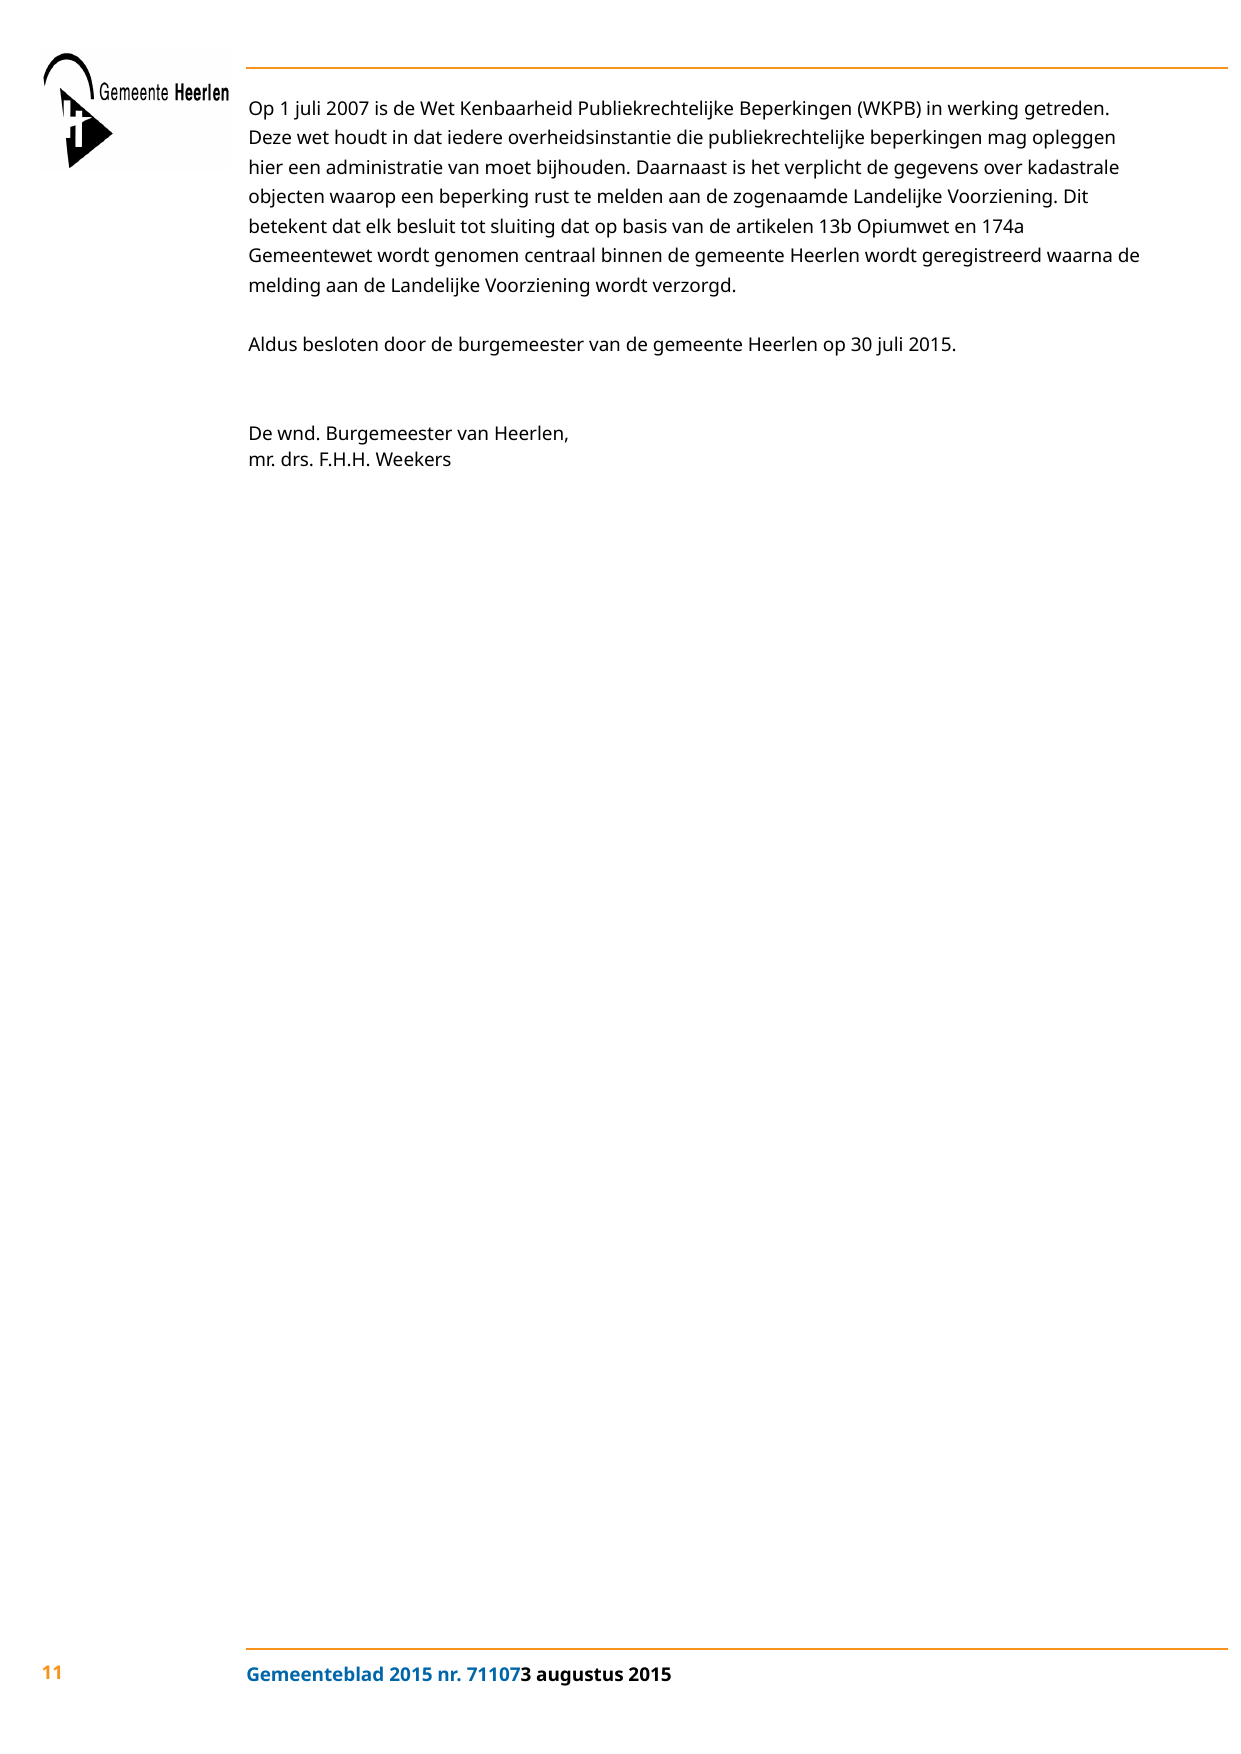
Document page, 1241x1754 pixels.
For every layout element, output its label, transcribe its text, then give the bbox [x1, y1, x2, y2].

text mr. drs. F.H.H. Weekers [248, 446, 1152, 472]
text Op 1 juli 2007 is de Wet Kenbaarheid Publiekrechtelijke Beperkingen (WKPB) in werking getreden. Deze wet houdt in dat iedere overheidsinstantie die publiekrechtelijke beperkingen mag opleggen hier een administratie van moet bijhouden. Daarnaast is het verplicht de gegevens over kadastrale objecten waarop een beperking rust te melden aan de zogenaamde Landelijke Voorziening. Dit betekent dat elk besluit tot sluiting dat op basis van de artikelen 13b Opiumwet en 174a Gemeentewet wordt genomen centraal binnen de gemeente Heerlen wordt geregistreerd waarna de melding aan de Landelijke Voorziening wordt verzorgd. [248, 95, 1152, 298]
text De wnd. Burgemeester van Heerlen, [248, 420, 1152, 446]
text Aldus besloten door de burgemeester van de gemeente Heerlen op 30 juli 2015. [248, 331, 1152, 357]
picture [41, 47, 231, 172]
